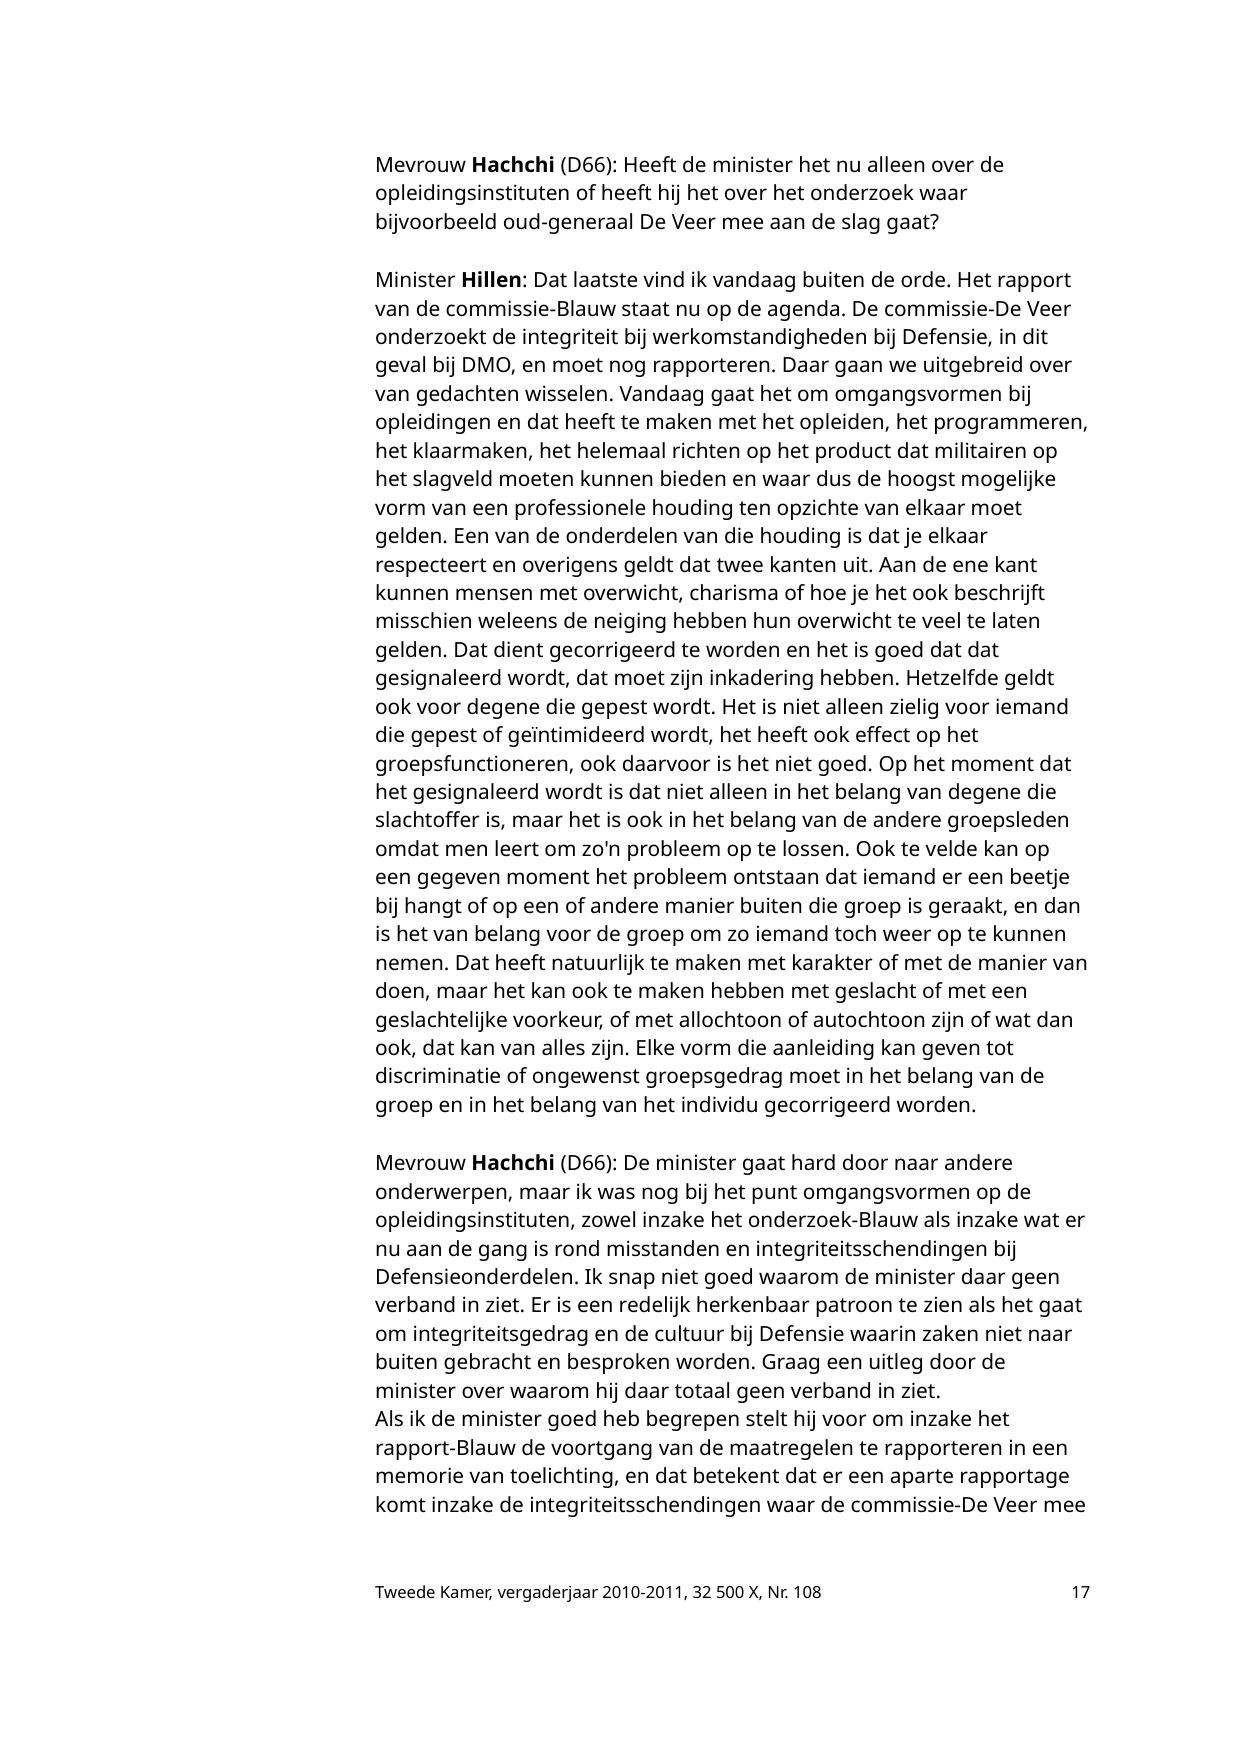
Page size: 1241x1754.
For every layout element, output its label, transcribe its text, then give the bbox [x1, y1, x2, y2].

text Mevrouw Hachchi (D66): De minister gaat hard door naar andere onderwerpen, maar ik was nog bij het punt omgangsvormen op de opleidingsinstituten, zowel inzake het onderzoek-Blauw als inzake wat er nu aan de gang is rond misstanden en integriteitsschendingen bij Defensieonderdelen. Ik snap niet goed waarom de minister daar geen verband in ziet. Er is een redelijk herkenbaar patroon te zien als het gaat om integriteitsgedrag en de cultuur bij Defensie waarin zaken niet naar buiten gebracht en besproken worden. Graag een uitleg door de minister over waarom hij daar totaal geen verband in ziet. [375, 1148, 1090, 1404]
text Mevrouw Hachchi (D66): Heeft de minister het nu alleen over de opleidingsinstituten of heeft hij het over het onderzoek waar bijvoorbeeld oud-generaal De Veer mee aan de slag gaat? [375, 150, 1090, 235]
text Minister Hillen: Dat laatste vind ik vandaag buiten de orde. Het rapport van de commissie-Blauw staat nu op de agenda. De commissie-De Veer onderzoekt de integriteit bij werkomstandigheden bij Defensie, in dit geval bij DMO, en moet nog rapporteren. Daar gaan we uitgebreid over van gedachten wisselen. Vandaag gaat het om omgangsvormen bij opleidingen en dat heeft te maken met het opleiden, het programmeren, het klaarmaken, het helemaal richten op het product dat militairen op het slagveld moeten kunnen bieden en waar dus de hoogst mogelijke vorm van een professionele houding ten opzichte van elkaar moet gelden. Een van de onderdelen van die houding is dat je elkaar respecteert en overigens geldt dat twee kanten uit. Aan de ene kant kunnen mensen met overwicht, charisma of hoe je het ook beschrijft misschien weleens de neiging hebben hun overwicht te veel te laten gelden. Dat dient gecorrigeerd te worden en het is goed dat dat gesignaleerd wordt, dat moet zijn inkadering hebben. Hetzelfde geldt ook voor degene die gepest wordt. Het is niet alleen zielig voor iemand die gepest of geïntimideerd wordt, het heeft ook effect op het groepsfunctioneren, ook daarvoor is het niet goed. Op het moment dat het gesignaleerd wordt is dat niet alleen in het belang van degene die slachtoffer is, maar het is ook in het belang van de andere groepsleden omdat men leert om zo'n probleem op te lossen. Ook te velde kan op een gegeven moment het probleem ontstaan dat iemand er een beetje bij hangt of op een of andere manier buiten die groep is geraakt, en dan is het van belang voor de groep om zo iemand toch weer op te kunnen nemen. Dat heeft natuurlijk te maken met karakter of met de manier van doen, maar het kan ook te maken hebben met geslacht of met een geslachtelijke voorkeur, of met allochtoon of autochtoon zijn of wat dan ook, dat kan van alles zijn. Elke vorm die aanleiding kan geven tot discriminatie of ongewenst groepsgedrag moet in het belang van de groep en in het belang van het individu gecorrigeerd worden. [375, 265, 1090, 1118]
text Als ik de minister goed heb begrepen stelt hij voor om inzake het rapport-Blauw de voortgang van de maatregelen te rapporteren in een memorie van toelichting, en dat betekent dat er een aparte rapportage komt inzake de integriteitsschendingen waar de commissie-De Veer mee [375, 1404, 1090, 1518]
